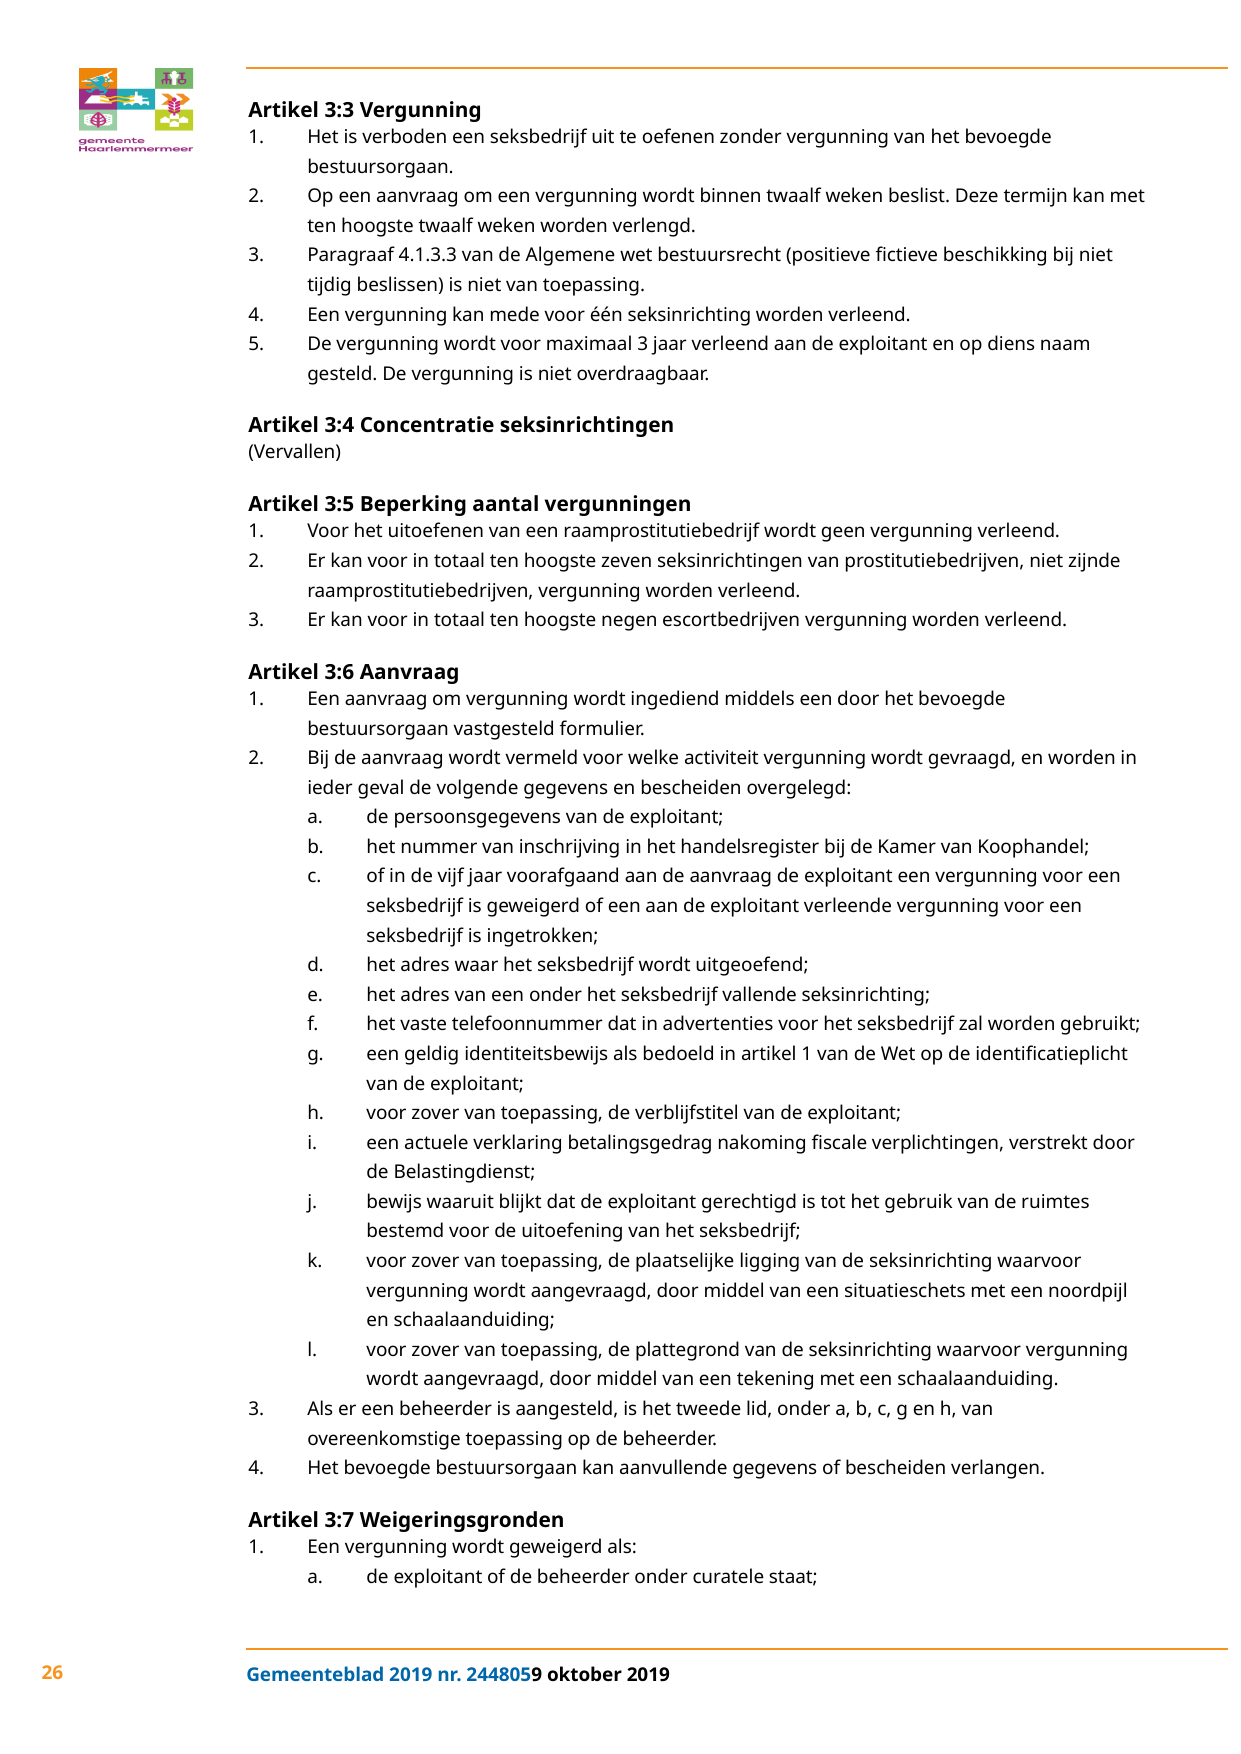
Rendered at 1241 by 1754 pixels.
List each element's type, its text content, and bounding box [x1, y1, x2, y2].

list voor zover van toepassing, de plaatselijke ligging van de seksinrichting waarvoor vergunning wordt aangevraagd, door middel van een situatieschets met een noordpijl en schaalaanduiding; [307, 1247, 1152, 1332]
text (Vervallen) [248, 439, 1152, 464]
list een geldig identiteitsbewijs als bedoeld in artikel 1 van de Wet op de identificatieplicht van de exploitant; [307, 1040, 1152, 1096]
list Er kan voor in totaal ten hoogste negen escortbedrijven vergunning worden verleend. [248, 606, 1152, 632]
list Als er een beheerder is aangesteld, is het tweede lid, onder a, b, c, g en h, van overeenkomstige toepassing op de beheerder. [248, 1395, 1152, 1451]
list Op een aanvraag om een vergunning wordt binnen twaalf weken beslist. Deze termijn kan met ten hoogste twaalf weken worden verlengd. [248, 182, 1152, 238]
list Een aanvraag om vergunning wordt ingediend middels een door het bevoegde bestuursorgaan vastgesteld formulier. [248, 685, 1152, 741]
list het adres waar het seksbedrijf wordt uitgeoefend; [307, 951, 1152, 977]
list het nummer van inschrijving in het handelsregister bij de Kamer van Koophandel; [307, 833, 1152, 859]
list een actuele verklaring betalingsgedrag nakoming fiscale verplichtingen, verstrekt door de Belastingdienst; [307, 1129, 1152, 1184]
list Bij de aanvraag wordt vermeld voor welke activiteit vergunning wordt gevraagd, en worden in ieder geval de volgende gegevens en bescheiden overgelegd: [248, 744, 1152, 800]
list bewijs waaruit blijkt dat de exploitant gerechtigd is tot het gebruik van de ruimtes bestemd voor de uitoefening van het seksbedrijf; [307, 1188, 1152, 1243]
list Het is verboden een seksbedrijf uit te oefenen zonder vergunning van het bevoegde bestuursorgaan. [248, 123, 1152, 178]
list Paragraaf 4.1.3.3 van de Algemene wet bestuursrecht (positieve fictieve beschikking bij niet tijdig beslissen) is niet van toepassing. [248, 242, 1152, 297]
list of in de vijf jaar voorafgaand aan de aanvraag de exploitant een vergunning voor een seksbedrijf is geweigerd of een aan de exploitant verleende vergunning voor een seksbedrijf is ingetrokken; [307, 863, 1152, 948]
text Artikel 3:7 Weigeringsgronden [248, 1505, 1152, 1533]
list de persoonsgegevens van de exploitant; [307, 803, 1152, 829]
list De vergunning wordt voor maximaal 3 jaar verleend aan de exploitant en op diens naam gesteld. De vergunning is niet overdraagbaar. [248, 330, 1152, 386]
list voor zover van toepassing, de plattegrond van de seksinrichting waarvoor vergunning wordt aangevraagd, door middel van een tekening met een schaalaanduiding. [307, 1336, 1152, 1391]
list Er kan voor in totaal ten hoogste zeven seksinrichtingen van prostitutiebedrijven, niet zijnde raamprostitutiebedrijven, vergunning worden verleend. [248, 547, 1152, 602]
text Artikel 3:6 Aanvraag [248, 657, 1152, 685]
text Artikel 3:5 Beperking aantal vergunningen [248, 489, 1152, 518]
list de exploitant of de beheerder onder curatele staat; [307, 1563, 1152, 1588]
text Artikel 3:4 Concentratie seksinrichtingen [248, 410, 1152, 439]
list voor zover van toepassing, de verblijfstitel van de exploitant; [307, 1099, 1152, 1125]
list Een vergunning kan mede voor één seksinrichting worden verleend. [248, 301, 1152, 326]
list het adres van een onder het seksbedrijf vallende seksinrichting; [307, 981, 1152, 1007]
list het vaste telefoonnummer dat in advertenties voor het seksbedrijf zal worden gebruikt; [307, 1011, 1152, 1036]
list Een vergunning wordt geweigerd als: [248, 1533, 1152, 1559]
list Het bevoegde bestuursorgaan kan aanvullende gegevens of bescheiden verlangen. [248, 1454, 1152, 1480]
picture [41, 47, 231, 172]
text Artikel 3:3 Vergunning [248, 95, 1152, 123]
list Voor het uitoefenen van een raamprostitutiebedrijf wordt geen vergunning verleend. [248, 518, 1152, 543]
